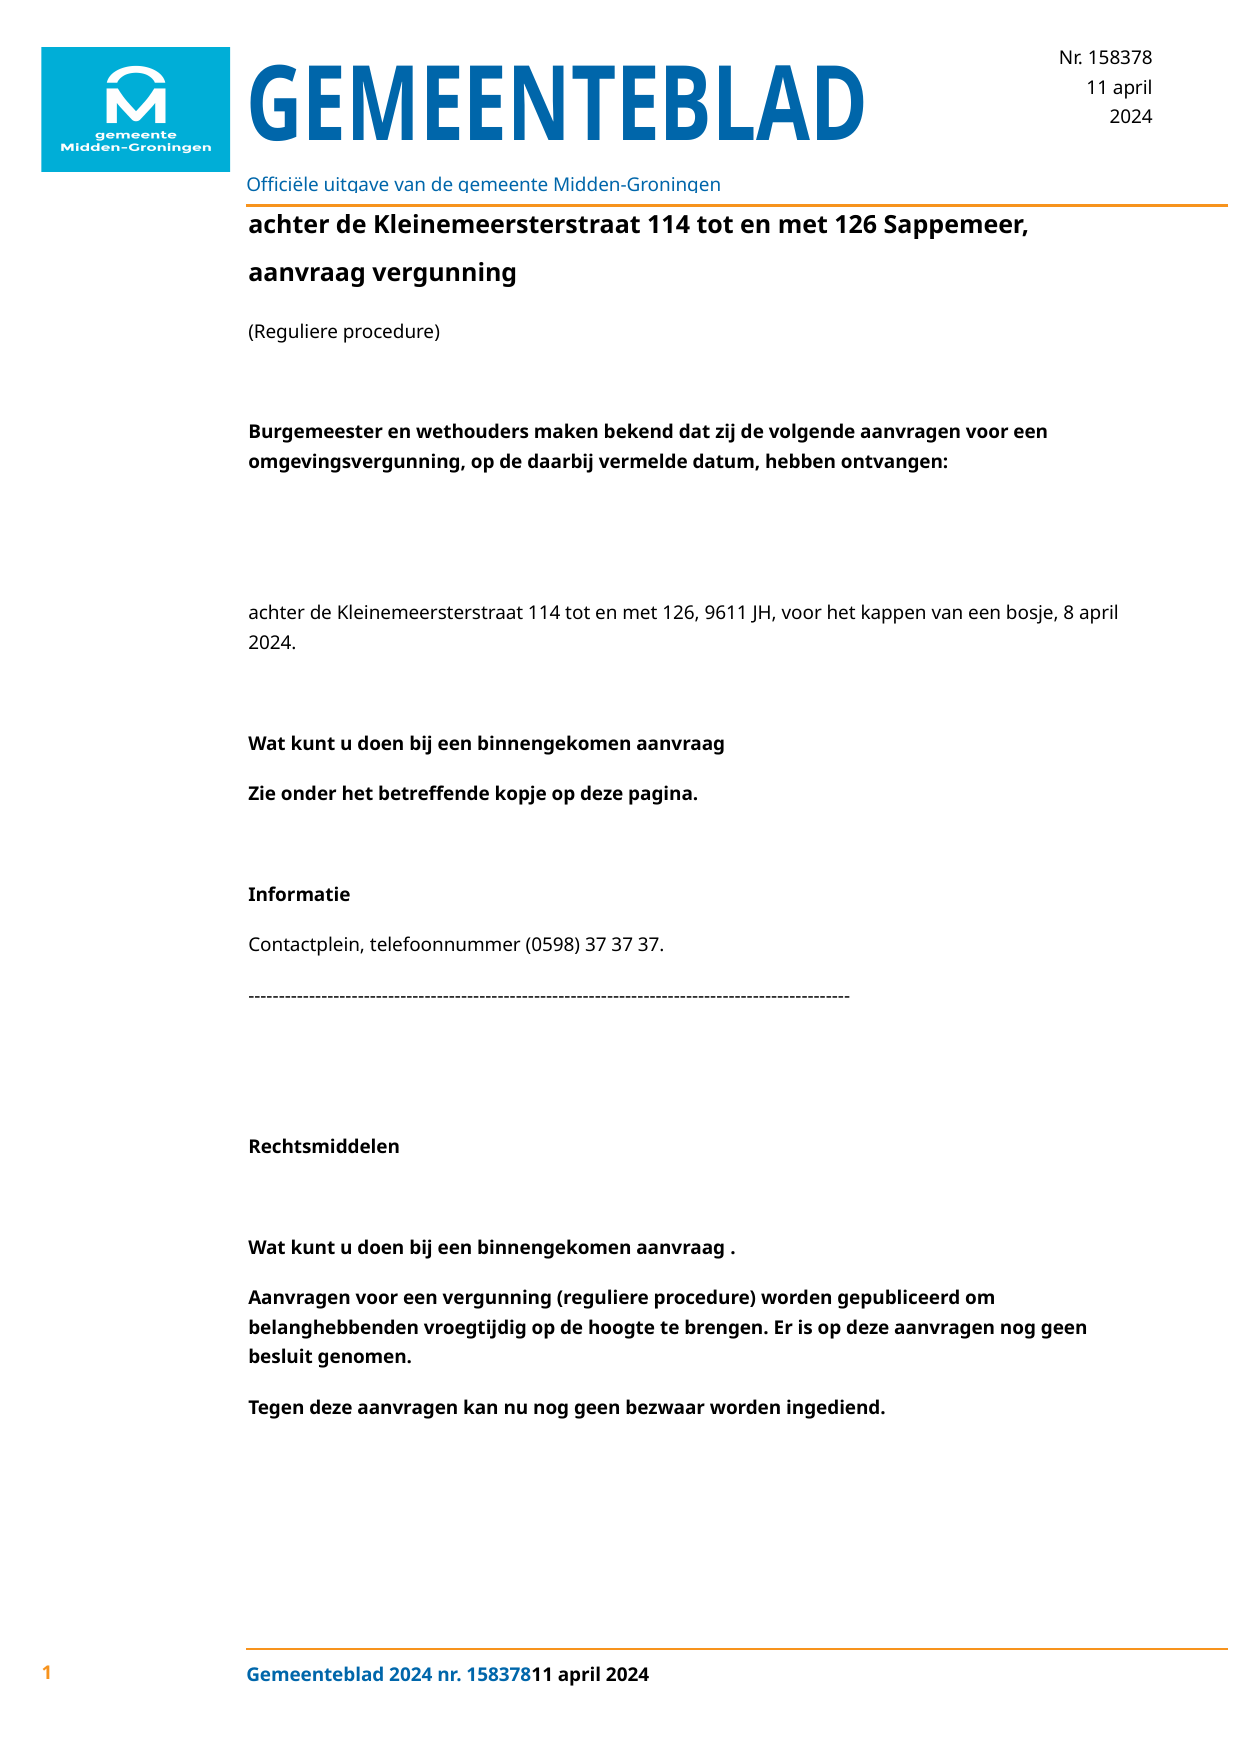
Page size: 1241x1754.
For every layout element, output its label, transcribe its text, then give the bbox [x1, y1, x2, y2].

text (Reguliere procedure) [248, 318, 1152, 344]
text Burgemeester en wethouders maken bekend dat zij de volgende aanvragen voor een omgevingsvergunning, op de daarbij vermelde datum, hebben ontvangen: [248, 419, 1152, 474]
text Zie onder het betreffende kopje op deze pagina. [248, 780, 1152, 806]
text Wat kunt u doen bij een binnengekomen aanvraag . [248, 1234, 1152, 1260]
text Aanvragen voor een vergunning (reguliere procedure) worden gepubliceerd om belanghebbenden vroegtijdig op de hoogte te brengen. Er is op deze aanvragen nog geen besluit genomen. [248, 1284, 1152, 1369]
text achter de Kleinemeersterstraat 114 tot en met 126, 9611 JH, voor het kappen van een bosje, 8 april 2024. [248, 599, 1152, 655]
text Wat kunt u doen bij een binnengekomen aanvraag [248, 730, 1152, 756]
picture [184, 146, 190, 153]
text Rechtsmiddelen [248, 1133, 1152, 1159]
picture [108, 66, 164, 82]
text Tegen deze aanvragen kan nu nog geen bezwaar worden ingediend. [248, 1394, 1152, 1420]
picture [107, 89, 165, 122]
text Informatie [248, 881, 1152, 907]
text achter de Kleinemeersterstraat 114 tot en met 126 Sappemeer, aanvraag vergunning [248, 207, 1152, 288]
text --------------------------------------------------------------------------------------------------- [248, 982, 1152, 1008]
text Contactplein, telefoonnummer (0598) 37 37 37. [248, 932, 1152, 957]
